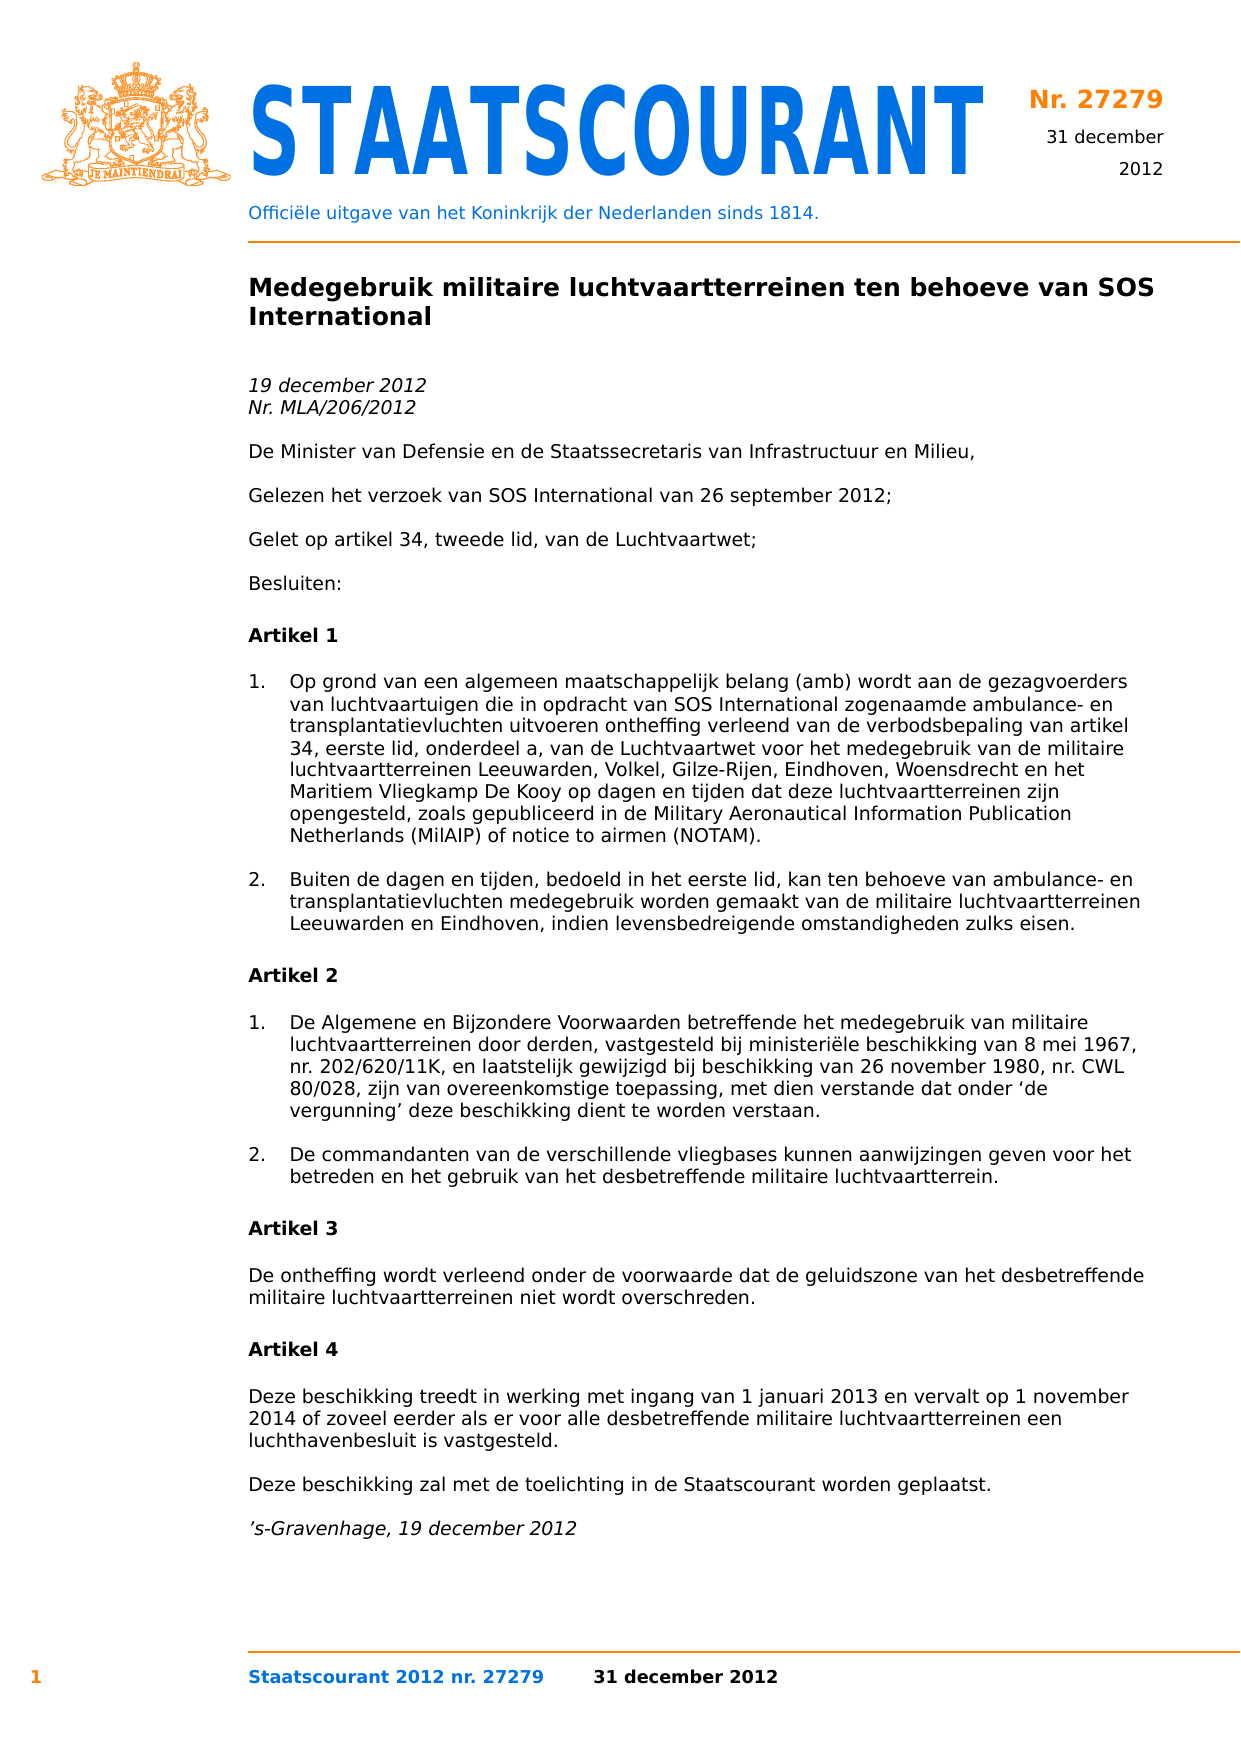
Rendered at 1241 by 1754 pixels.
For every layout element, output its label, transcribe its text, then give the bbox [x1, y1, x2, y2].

table_cell Officiële uitgave van het Koninkrijk der Nederlanden sinds 1814. [248, 203, 1240, 241]
text 1. Op grond van een algemeen maatschappelijk belang (amb) wordt aan de gezagvoerders van luchtvaartuigen die in opdracht van SOS International zogenaamde ambulance- en transplantatievluchten uitvoeren ontheffing verleend van de verbodsbepaling van artikel 34, eerste lid, onderdeel a, van de Luchtvaartwet voor het medegebruik van de militaire luchtvaartterreinen Leeuwarden, Volkel, Gilze-Rijen, Eindhoven, Woensdrecht en het Maritiem Vliegkamp De Kooy op dagen en tijden dat deze luchtvaartterreinen zijn opengesteld, zoals gepubliceerd in de Military Aeronautical Information Publication Netherlands (MilAIP) of notice to airmen (NOTAM). [248, 671, 1163, 847]
picture [41, 62, 231, 186]
text 1. De Algemene en Bijzondere Voorwaarden betreffende het medegebruik van militaire luchtvaartterreinen door derden, vastgesteld bij ministeriële beschikking van 8 mei 1967, nr. 202/620/11K, en laatstelijk gewijzigd bij beschikking van 26 november 1980, nr. CWL 80/028, zijn van overeenkomstige toepassing, met dien verstande dat onder ‘de vergunning’ deze beschikking dient te worden verstaan. [248, 1012, 1163, 1122]
subtitle Artikel 3 [248, 1218, 1163, 1240]
table_cell 31 december [998, 121, 1240, 153]
text 2. De commandanten van de verschillende vliegbases kunnen aanwijzingen geven voor het betreden en het gebruik van het desbetreffende militaire luchtvaartterrein. [248, 1144, 1163, 1188]
subtitle Artikel 1 [248, 624, 1163, 646]
text Deze beschikking zal met de toelichting in de Staatscourant worden geplaatst. [248, 1473, 1163, 1496]
subtitle Medegebruik militaire luchtvaartterreinen ten behoeve van SOS International [248, 273, 1163, 331]
text Nr. MLA/206/2012 [248, 397, 1163, 419]
text 2. Buiten de dagen en tijden, bedoeld in het eerste lid, kan ten behoeve van ambulance- en transplantatievluchten medegebruik worden gemaakt van de militaire luchtvaartterreinen Leeuwarden en Eindhoven, indien levensbedreigende omstandigheden zulks eisen. [248, 869, 1163, 935]
table_header [25, 62, 248, 241]
text Besluiten: [248, 572, 1163, 594]
text Deze beschikking treedt in werking met ingang van 1 januari 2013 en vervalt op 1 november 2014 of zoveel eerder als er voor alle desbetreffende militaire luchtvaartterreinen een luchthavenbesluit is vastgesteld. [248, 1386, 1163, 1452]
text ’s-Gravenhage, 19 december 2012 [248, 1517, 1163, 1539]
text 19 december 2012 [248, 375, 1163, 397]
text De ontheffing wordt verleend onder de voorwaarde dat de geluidszone van het desbetreffende militaire luchtvaartterreinen niet wordt overschreden. [248, 1265, 1163, 1309]
text Gelezen het verzoek van SOS International van 26 september 2012; [248, 485, 1163, 507]
subtitle Artikel 4 [248, 1339, 1163, 1361]
subtitle Artikel 2 [248, 965, 1163, 987]
table_header STAATSCOURANT [248, 62, 998, 203]
text De Minister van Defensie en de Staatssecretaris van Infrastructuur en Milieu, [248, 441, 1163, 463]
text Gelet op artikel 34, tweede lid, van de Luchtvaartwet; [248, 529, 1163, 551]
table_header Nr. 27279 [998, 62, 1240, 121]
table_cell 2012 [998, 153, 1240, 203]
